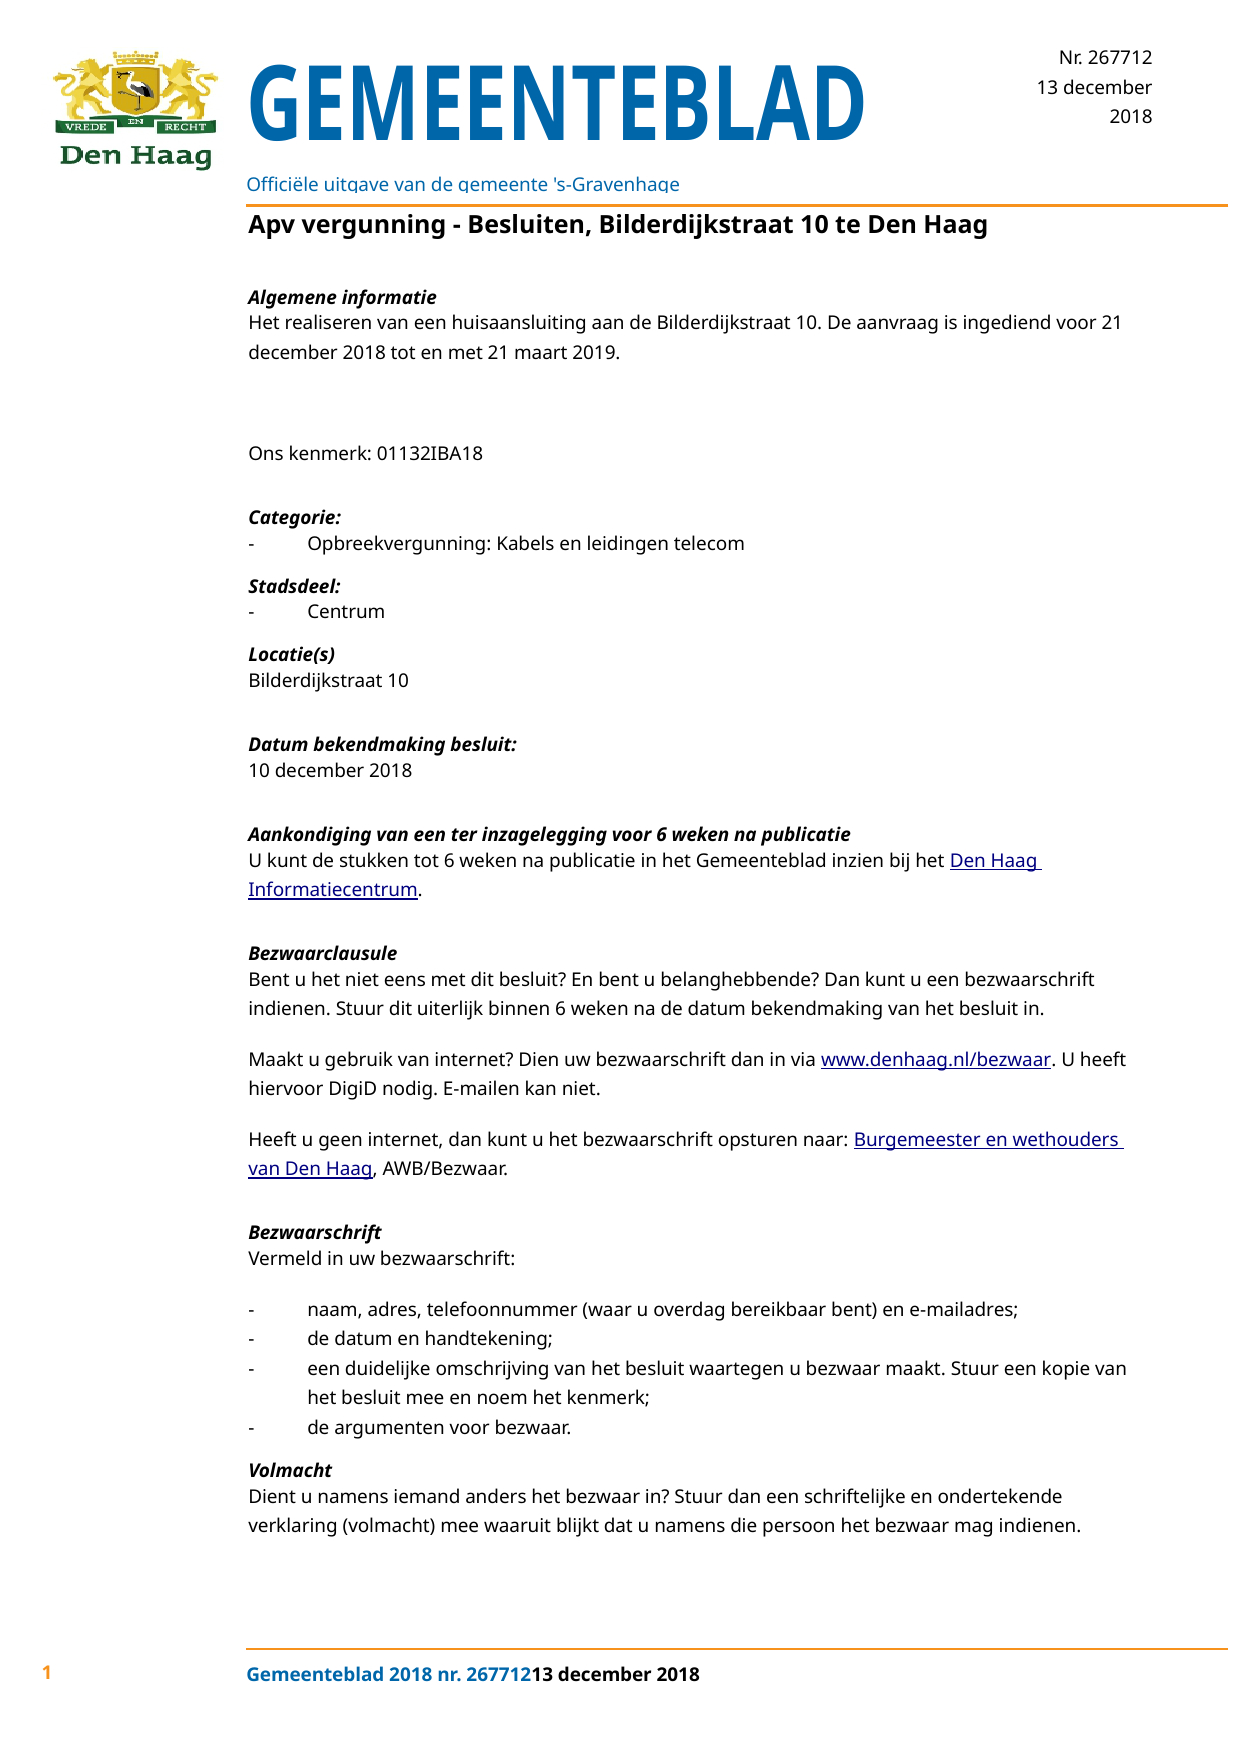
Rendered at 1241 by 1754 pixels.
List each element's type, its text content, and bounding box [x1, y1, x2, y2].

list de datum en handtekening; [248, 1325, 1152, 1351]
text Het realiseren van een huisaansluiting aan de Bilderdijkstraat 10. De aanvraag is ingediend voor 21 december 2018 tot en met 21 maart 2019. [248, 309, 1152, 365]
text Bezwaarschrift [248, 1219, 1152, 1245]
text U kunt de stukken tot 6 weken na publicatie in het Gemeenteblad inzien bij het Den Haag Informatiecentrum. [248, 847, 1152, 902]
list de argumenten voor bezwaar. [248, 1414, 1152, 1440]
list een duidelijke omschrijving van het besluit waartegen u bezwaar maakt. Stuur een kopie van het besluit mee en noem het kenmerk; [248, 1355, 1152, 1410]
text Algemene informatie [248, 284, 1152, 309]
text Locatie(s) [248, 642, 1152, 667]
text Bezwaarclausule [248, 940, 1152, 966]
text Vermeld in uw bezwaarschrift: [248, 1245, 1152, 1271]
text Bilderdijkstraat 10 [248, 667, 1152, 693]
text Heeft u geen internet, dan kunt u het bezwaarschrift opsturen naar: Burgemeester en wethouders van Den Haag, AWB/Bezwaar. [248, 1126, 1152, 1181]
text Apv vergunning - Besluiten, Bilderdijkstraat 10 te Den Haag [248, 207, 1152, 241]
text Datum bekendmaking besluit: [248, 731, 1152, 757]
text Aankondiging van een ter inzagelegging voor 6 weken na publicatie [248, 821, 1152, 847]
picture [41, 47, 231, 172]
text 10 december 2018 [248, 757, 1152, 783]
text Stadsdeel: [248, 573, 1152, 598]
text Bent u het niet eens met dit besluit? En bent u belanghebbende? Dan kunt u een bezwaarschrift indienen. Stuur dit uiterlijk binnen 6 weken na de datum bekendmaking van het besluit in. [248, 966, 1152, 1021]
list naam, adres, telefoonnummer (waar u overdag bereikbaar bent) en e-mailadres; [248, 1296, 1152, 1321]
text Volmacht [248, 1457, 1152, 1483]
text Maakt u gebruik van internet? Dien uw bezwaarschrift dan in via www.denhaag.nl/bezwaar. U heeft hiervoor DigiD nodig. E-mailen kan niet. [248, 1046, 1152, 1101]
text Ons kenmerk: 01132IBA18 [248, 440, 1152, 466]
list Opbreekvergunning: Kabels en leidingen telecom [248, 530, 1152, 555]
text Dient u namens iemand anders het bezwaar in? Stuur dan een schriftelijke en ondertekende verklaring (volmacht) mee waaruit blijkt dat u namens die persoon het bezwaar mag indienen. [248, 1483, 1152, 1538]
text Categorie: [248, 504, 1152, 530]
list Centrum [248, 598, 1152, 624]
